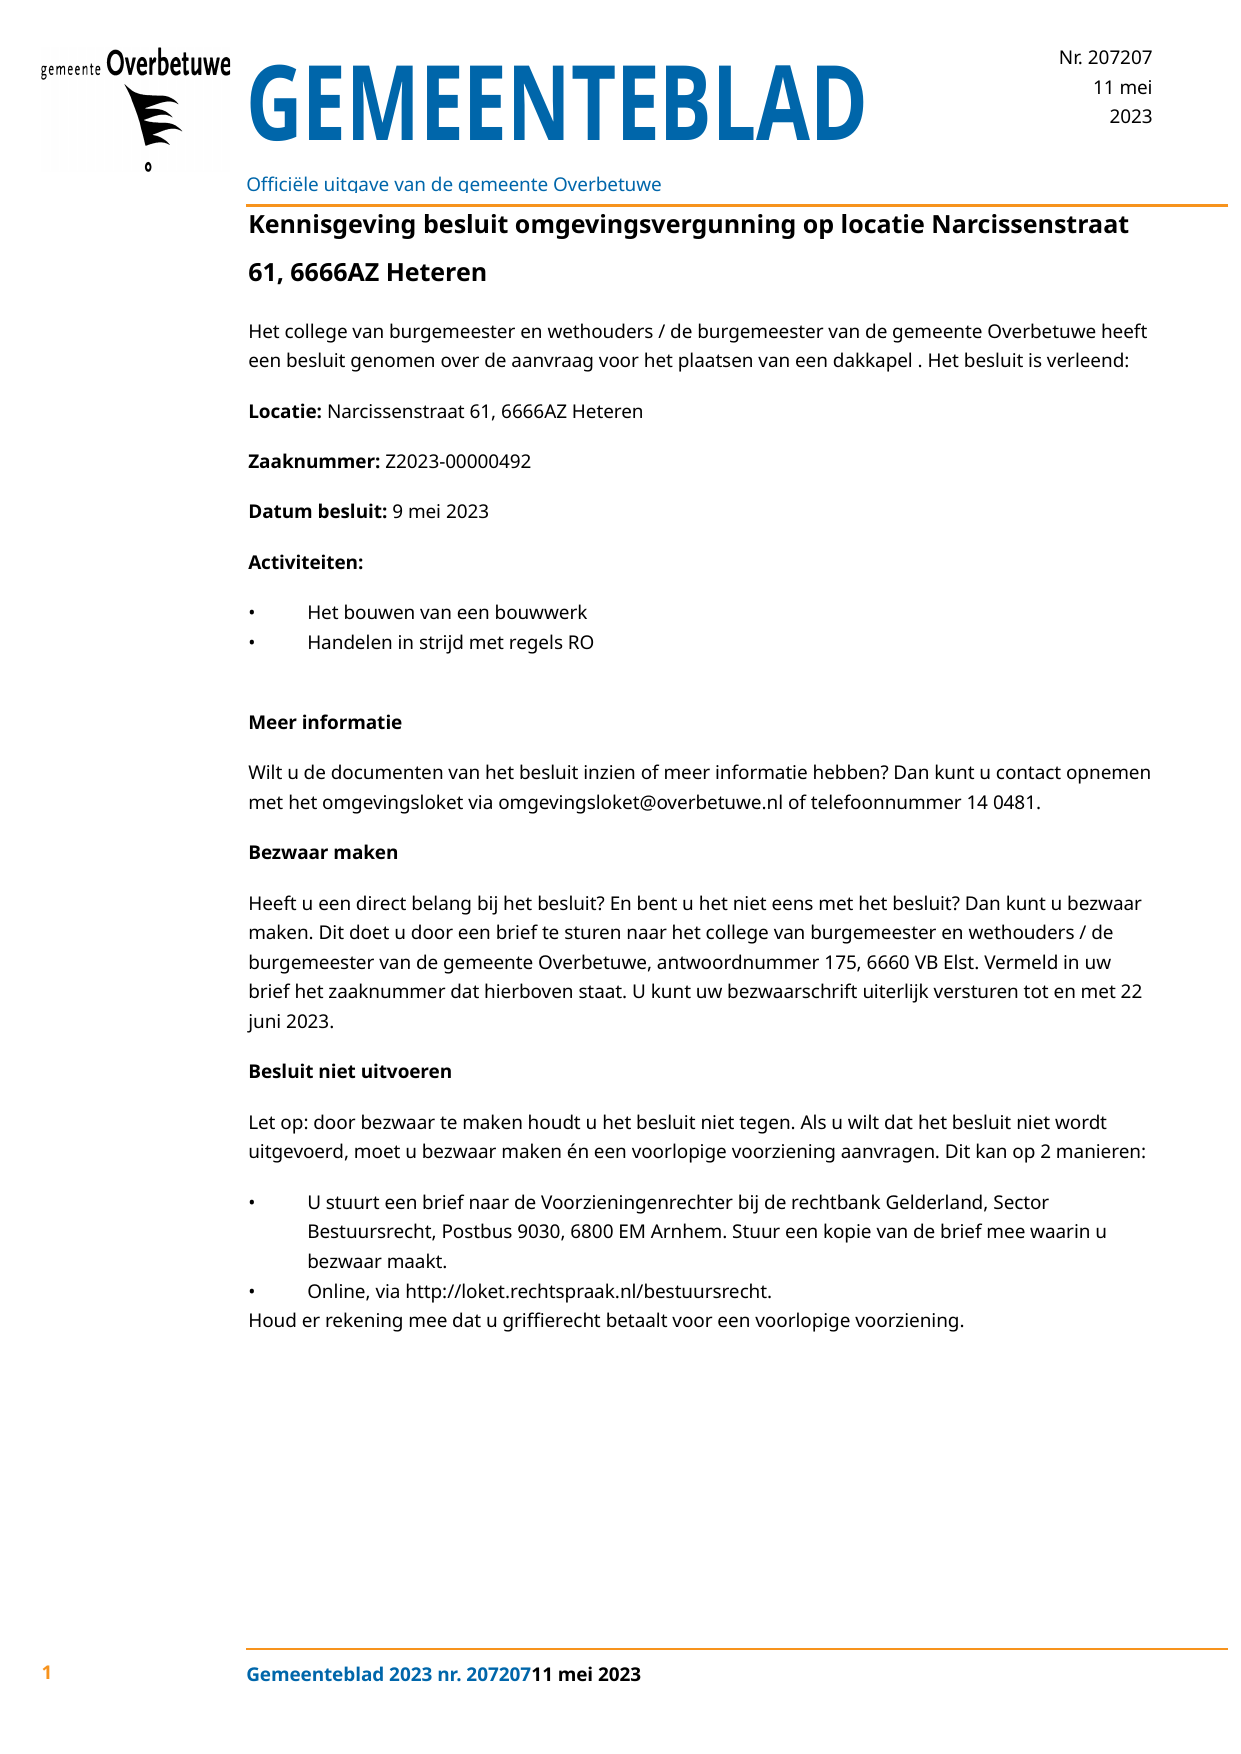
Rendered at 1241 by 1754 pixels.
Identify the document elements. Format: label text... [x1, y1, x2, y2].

text Besluit niet uitvoeren [248, 1059, 1152, 1084]
text Wilt u de documenten van het besluit inzien of meer informatie hebben? Dan kunt u contact opnemen met het omgevingsloket via omgevingsloket@overbetuwe.nl of telefoonnummer 14 0481. [248, 759, 1152, 815]
list Handelen in strijd met regels RO [248, 629, 1152, 655]
text Let op: door bezwaar te maken houdt u het besluit niet tegen. Als u wilt dat het besluit niet wordt uitgevoerd, moet u bezwaar maken én een voorlopige voorziening aanvragen. Dit kan op 2 manieren: [248, 1109, 1152, 1164]
picture [41, 47, 231, 172]
text Bezwaar maken [248, 839, 1152, 865]
text Het college van burgemeester en wethouders / de burgemeester van de gemeente Overbetuwe heeft een besluit genomen over de aanvraag voor het plaatsen van een dakkapel . Het besluit is verleend: [248, 318, 1152, 373]
text Heeft u een direct belang bij het besluit? En bent u het niet eens met het besluit? Dan kunt u bezwaar maken. Dit doet u door een brief te sturen naar het college van burgemeester en wethouders / de burgemeester van de gemeente Overbetuwe, antwoordnummer 175, 6660 VB Elst. Vermeld in uw brief het zaaknummer dat hierboven staat. U kunt uw bezwaarschrift uiterlijk versturen tot en met 22 juni 2023. [248, 890, 1152, 1034]
text Houd er rekening mee dat u griffierecht betaalt voor een voorlopige voorziening. [248, 1307, 1152, 1333]
list Online, via http://loket.rechtspraak.nl/bestuursrecht. [248, 1278, 1152, 1304]
text Activiteiten: [248, 549, 1152, 575]
list U stuurt een brief naar de Voorzieningenrechter bij de rechtbank Gelderland, Sector Bestuursrecht, Postbus 9030, 6800 EM Arnhem. Stuur een kopie van de brief mee waarin u bezwaar maakt. [248, 1189, 1152, 1274]
text Meer informatie [248, 709, 1152, 735]
text Locatie: Narcissenstraat 61, 6666AZ Heteren [248, 398, 1152, 424]
text Kennisgeving besluit omgevingsvergunning op locatie Narcissenstraat 61, 6666AZ Heteren [248, 207, 1152, 288]
text Zaaknummer: Z2023-00000492 [248, 448, 1152, 474]
text Datum besluit: 9 mei 2023 [248, 499, 1152, 524]
list Het bouwen van een bouwwerk [248, 599, 1152, 625]
